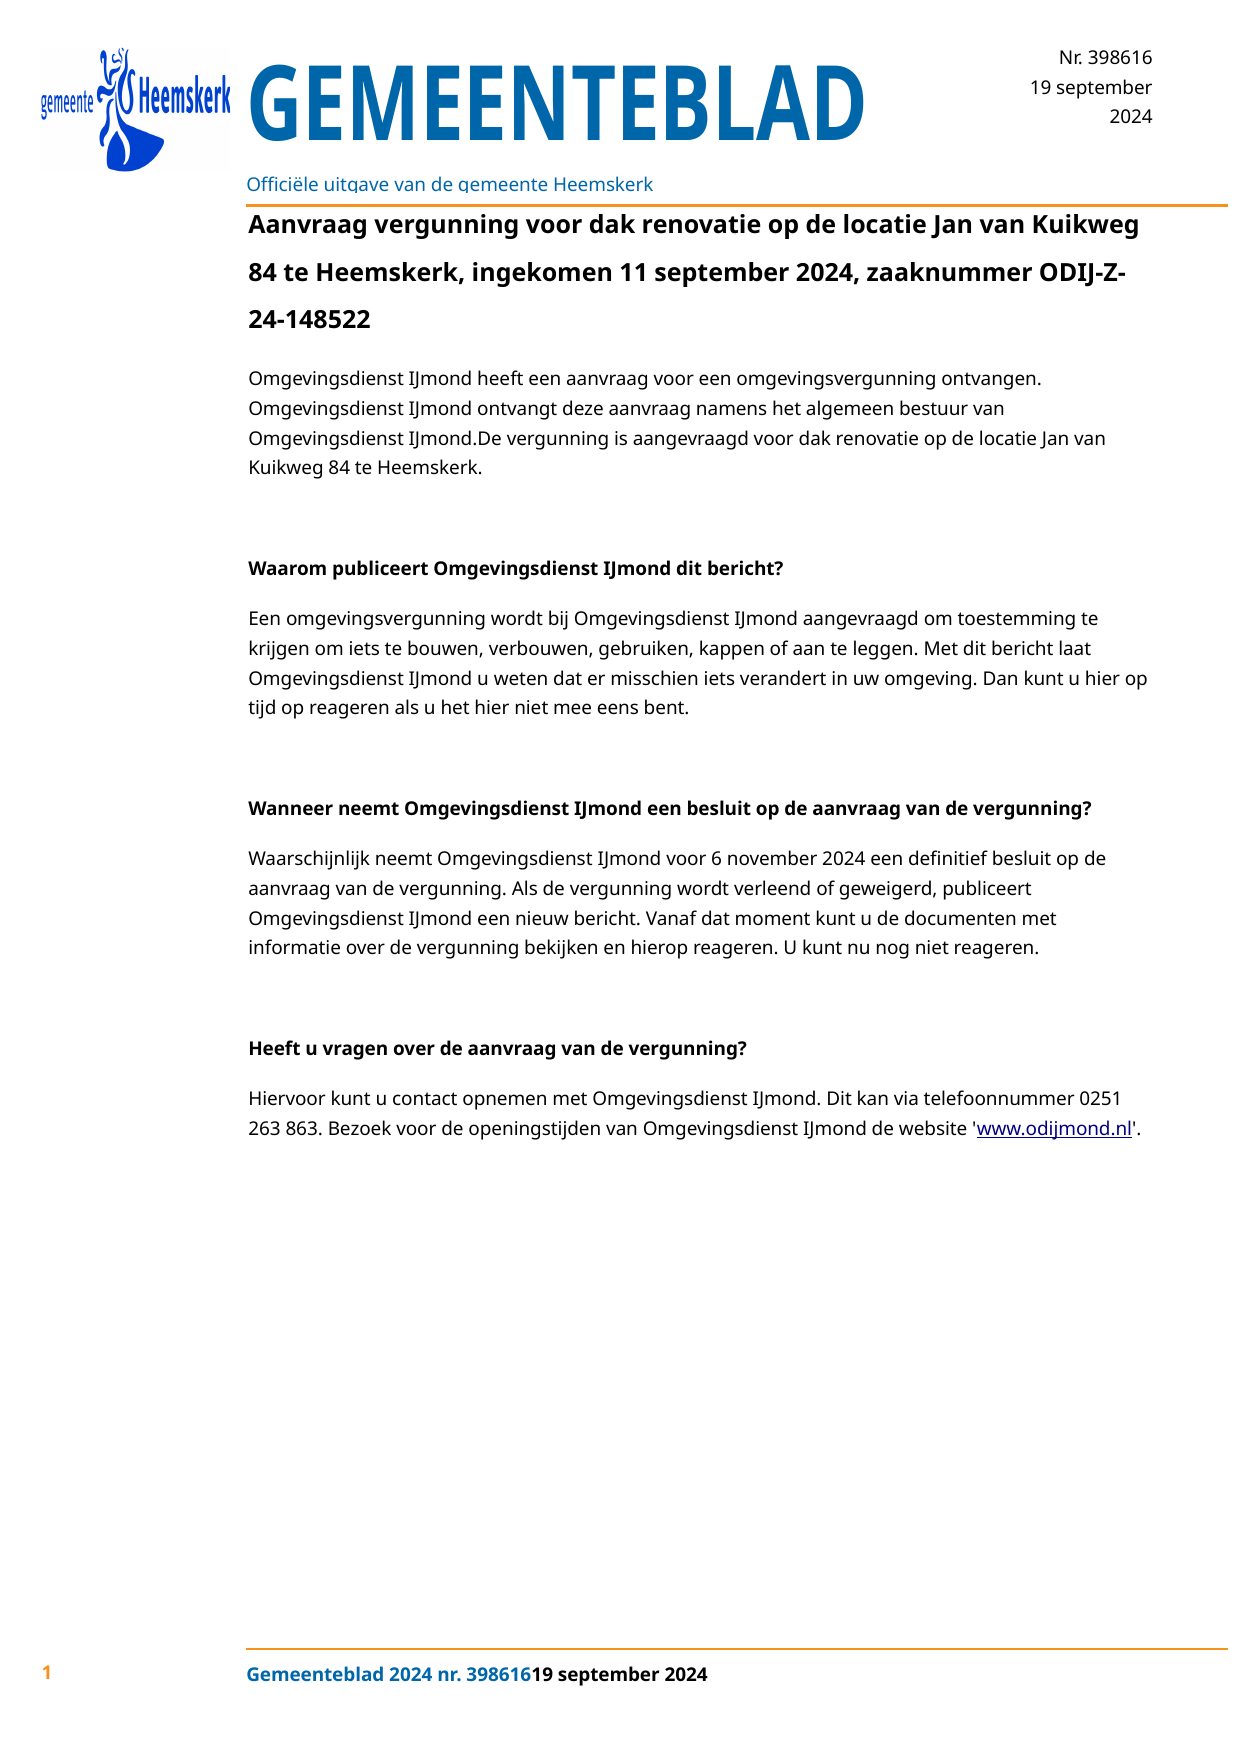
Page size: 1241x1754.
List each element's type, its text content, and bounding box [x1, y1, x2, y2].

text Waarom publiceert Omgevingsdienst IJmond dit bericht? [248, 555, 1152, 581]
text Een omgevingsvergunning wordt bij Omgevingsdienst IJmond aangevraagd om toestemming te krijgen om iets te bouwen, verbouwen, gebruiken, kappen of aan te leggen. Met dit bericht laat Omgevingsdienst IJmond u weten dat er misschien iets verandert in uw omgeving. Dan kunt u hier op tijd op reageren als u het hier niet mee eens bent. [248, 606, 1152, 720]
text Aanvraag vergunning voor dak renovatie op de locatie Jan van Kuikweg 84 te Heemskerk, ingekomen 11 september 2024, zaaknummer ODIJ-Z-24-148522 [248, 207, 1152, 336]
text Wanneer neemt Omgevingsdienst IJmond een besluit op de aanvraag van de vergunning? [248, 795, 1152, 821]
picture [41, 47, 231, 172]
text Hiervoor kunt u contact opnemen met Omgevingsdienst IJmond. Dit kan via telefoonnummer 0251 263 863. Bezoek voor de openingstijden van Omgevingsdienst IJmond de website 'www.odijmond.nl'. [248, 1086, 1152, 1141]
text Waarschijnlijk neemt Omgevingsdienst IJmond voor 6 november 2024 een definitief besluit op de aanvraag van de vergunning. Als de vergunning wordt verleend of geweigerd, publiceert Omgevingsdienst IJmond een nieuw bericht. Vanaf dat moment kunt u de documenten met informatie over de vergunning bekijken en hierop reageren. U kunt nu nog niet reageren. [248, 846, 1152, 960]
text Omgevingsdienst IJmond heeft een aanvraag voor een omgevingsvergunning ontvangen. Omgevingsdienst IJmond ontvangt deze aanvraag namens het algemeen bestuur van Omgevingsdienst IJmond.De vergunning is aangevraagd voor dak renovatie op de locatie Jan van Kuikweg 84 te Heemskerk. [248, 366, 1152, 480]
text Heeft u vragen over de aanvraag van de vergunning? [248, 1035, 1152, 1061]
